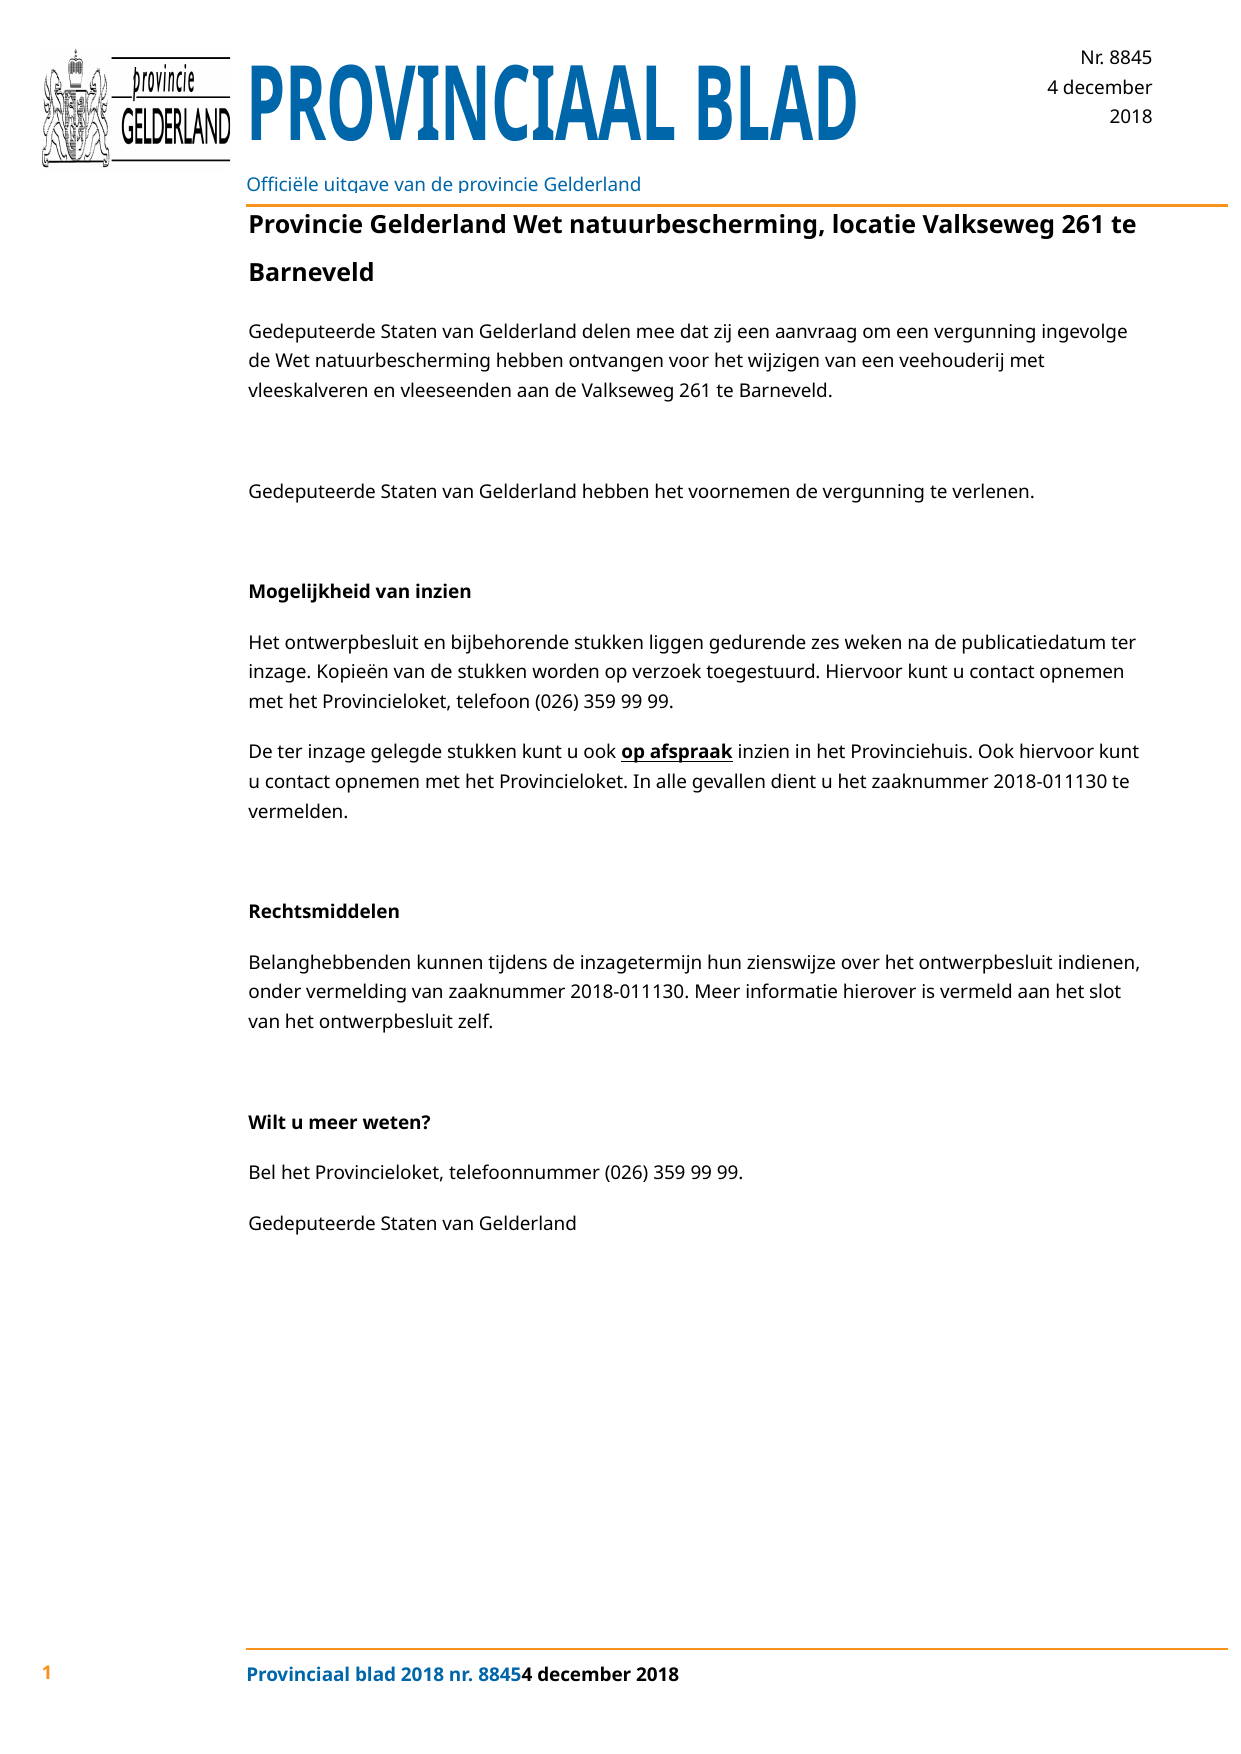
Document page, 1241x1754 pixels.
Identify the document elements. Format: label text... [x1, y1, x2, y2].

text Gedeputeerde Staten van Gelderland [248, 1210, 1152, 1236]
text Gedeputeerde Staten van Gelderland hebben het voornemen de vergunning te verlenen. [248, 478, 1152, 504]
text Rechtsmiddelen [248, 899, 1152, 924]
text De ter inzage gelegde stukken kunt u ook op afspraak inzien in het Provinciehuis. Ook hiervoor kunt u contact opnemen met het Provincieloket. In alle gevallen dient u het zaaknummer 2018-011130 te vermelden. [248, 739, 1152, 824]
text Belanghebbenden kunnen tijdens de inzagetermijn hun zienswijze over het ontwerpbesluit indienen, onder vermelding van zaaknummer 2018-011130. Meer informatie hierover is vermeld aan het slot van het ontwerpbesluit zelf. [248, 949, 1152, 1034]
text Wilt u meer weten? [248, 1109, 1152, 1135]
text Mogelijkheid van inzien [248, 579, 1152, 604]
text Het ontwerpbesluit en bijbehorende stukken liggen gedurende zes weken na de publicatiedatum ter inzage. Kopieën van de stukken worden op verzoek toegestuurd. Hiervoor kunt u contact opnemen met het Provincieloket, telefoon (026) 359 99 99. [248, 629, 1152, 714]
text Provincie Gelderland Wet natuurbescherming, locatie Valkseweg 261 te Barneveld [248, 207, 1152, 288]
text Gedeputeerde Staten van Gelderland delen mee dat zij een aanvraag om een vergunning ingevolge de Wet natuurbescherming hebben ontvangen voor het wijzigen van een veehouderij met vleeskalveren en vleeseenden aan de Valkseweg 261 te Barneveld. [248, 318, 1152, 403]
picture [41, 47, 231, 172]
text Bel het Provincieloket, telefoonnummer (026) 359 99 99. [248, 1159, 1152, 1185]
